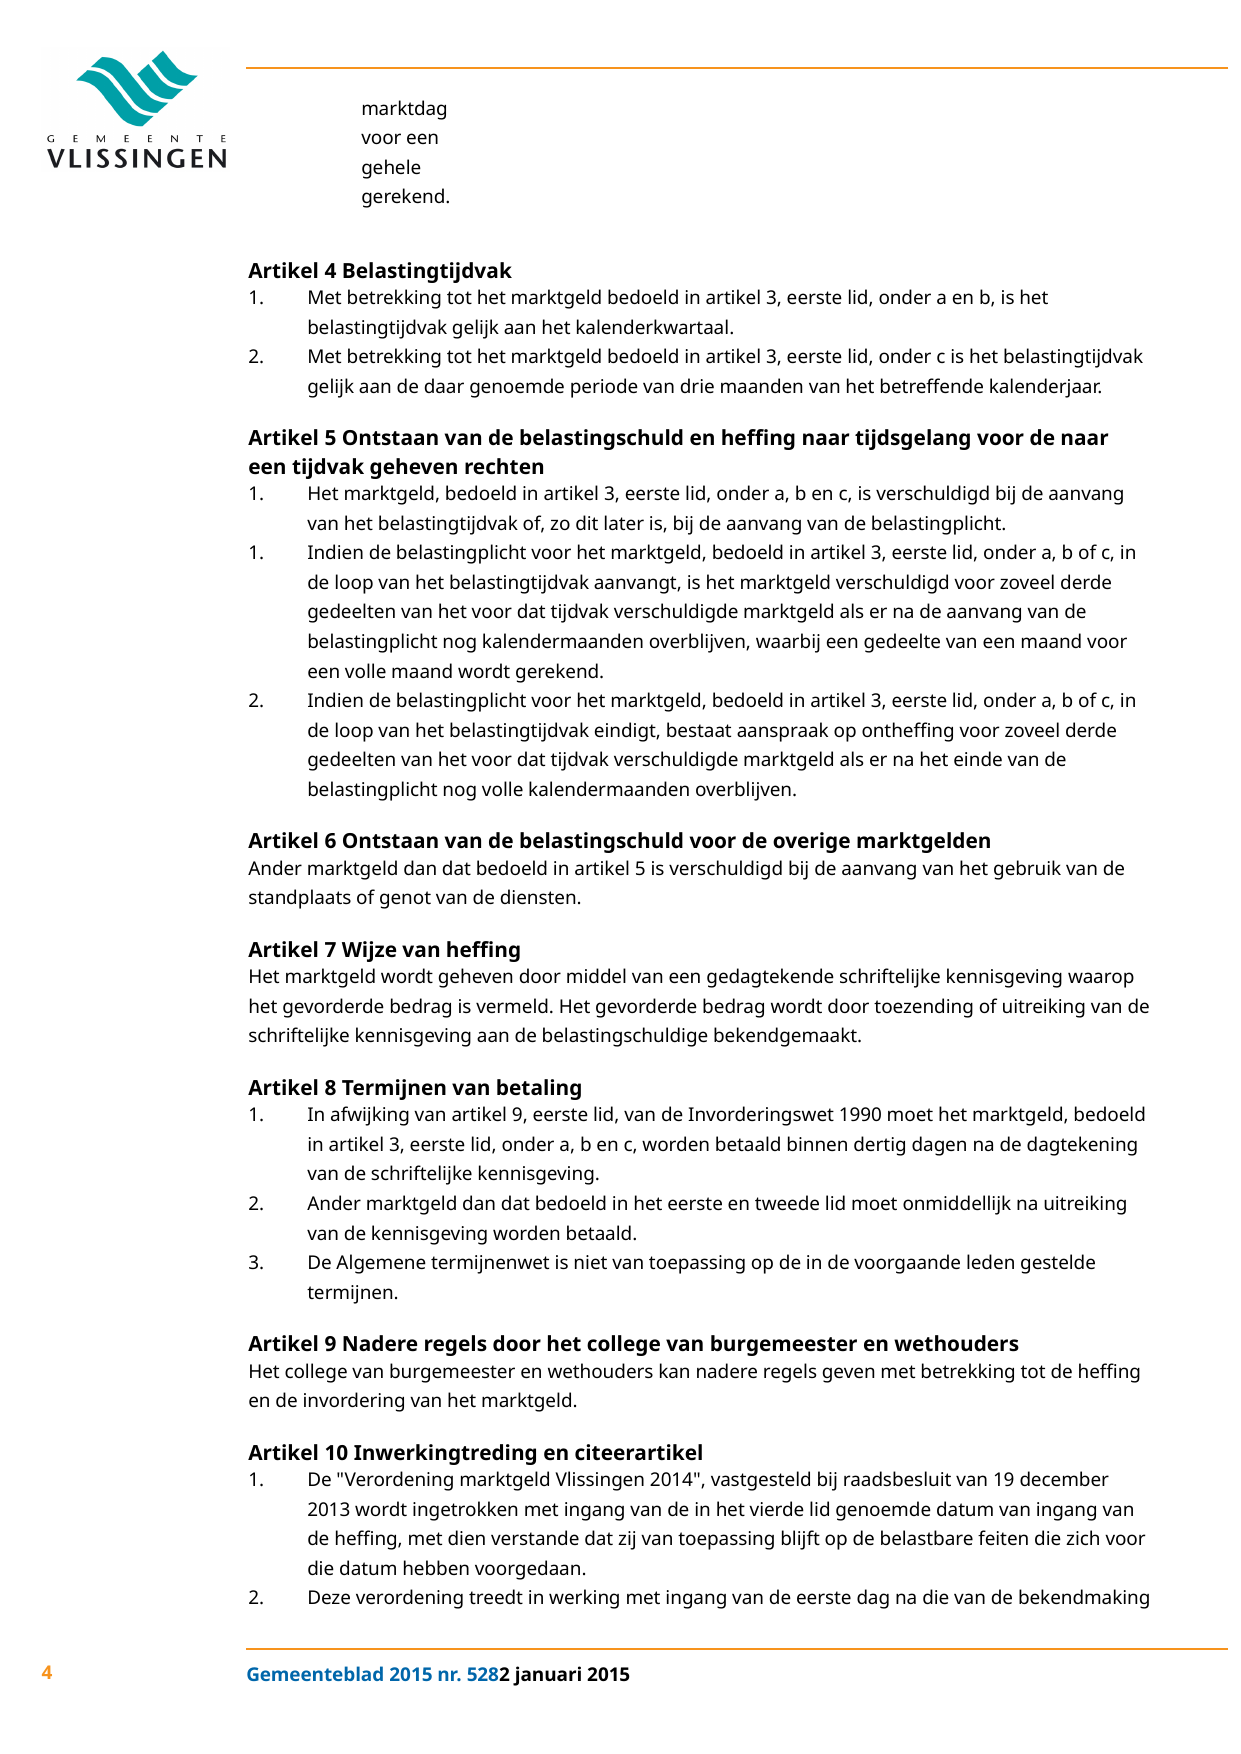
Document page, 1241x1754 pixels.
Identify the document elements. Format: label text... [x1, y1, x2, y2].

list Ander marktgeld dan dat bedoeld in het eerste en tweede lid moet onmiddellijk na uitreiking van de kennisgeving worden betaald. [248, 1190, 1152, 1246]
text Artikel 8 Termijnen van betaling [248, 1073, 1152, 1101]
text Het college van burgemeester en wethouders kan nadere regels geven met betrekking tot de heffing en de invordering van het marktgeld. [248, 1358, 1152, 1413]
text Artikel 10 Inwerkingtreding en citeerartikel [248, 1438, 1152, 1466]
text Artikel 5 Ontstaan van de belastingschuld en heffing naar tijdsgelang voor de naar een tijdvak geheven rechten [248, 423, 1152, 480]
text Artikel 7 Wijze van heffing [248, 935, 1152, 963]
list Met betrekking tot het marktgeld bedoeld in artikel 3, eerste lid, onder a en b, is het belastingtijdvak gelijk aan het kalenderkwartaal. [248, 284, 1152, 339]
table_cell [248, 95, 361, 209]
list Deze verordening treedt in werking met ingang van de eerste dag na die van de bekendmaking [248, 1584, 1152, 1610]
text Artikel 4 Belastingtijdvak [248, 256, 1152, 284]
list De "Verordening marktgeld Vlissingen 2014", vastgesteld bij raadsbesluit van 19 december 2013 wordt ingetrokken met ingang van de in het vierde lid genoemde datum van ingang van de heffing, met dien verstande dat zij van toepassing blijft op de belastbare feiten die zich voor die datum hebben voorgedaan. [248, 1466, 1152, 1581]
picture [41, 47, 231, 172]
table_cell marktdag voor een gehele gerekend. [361, 95, 474, 209]
text Ander marktgeld dan dat bedoeld in artikel 5 is verschuldigd bij de aanvang van het gebruik van de standplaats of genot van de diensten. [248, 855, 1152, 910]
list In afwijking van artikel 9, eerste lid, van de Invorderingswet 1990 moet het marktgeld, bedoeld in artikel 3, eerste lid, onder a, b en c, worden betaald binnen dertig dagen na de dagtekening van de schriftelijke kennisgeving. [248, 1101, 1152, 1186]
list Met betrekking tot het marktgeld bedoeld in artikel 3, eerste lid, onder c is het belastingtijdvak gelijk aan de daar genoemde periode van drie maanden van het betreffende kalenderjaar. [248, 343, 1152, 399]
text Artikel 6 Ontstaan van de belastingschuld voor de overige marktgelden [248, 827, 1152, 855]
list Indien de belastingplicht voor het marktgeld, bedoeld in artikel 3, eerste lid, onder a, b of c, in de loop van het belastingtijdvak eindigt, bestaat aanspraak op ontheffing voor zoveel derde gedeelten van het voor dat tijdvak verschuldigde marktgeld als er na het einde van de belastingplicht nog volle kalendermaanden overblijven. [248, 687, 1152, 802]
list Het marktgeld, bedoeld in artikel 3, eerste lid, onder a, b en c, is verschuldigd bij de aanvang van het belastingtijdvak of, zo dit later is, bij de aanvang van de belastingplicht. [248, 480, 1152, 536]
list Indien de belastingplicht voor het marktgeld, bedoeld in artikel 3, eerste lid, onder a, b of c, in de loop van het belastingtijdvak aanvangt, is het marktgeld verschuldigd voor zoveel derde gedeelten van het voor dat tijdvak verschuldigde marktgeld als er na de aanvang van de belastingplicht nog kalendermaanden overblijven, waarbij een gedeelte van een maand voor een volle maand wordt gerekend. [248, 539, 1152, 683]
list De Algemene termijnenwet is niet van toepassing op de in de voorgaande leden gestelde termijnen. [248, 1249, 1152, 1305]
text Artikel 9 Nadere regels door het college van burgemeester en wethouders [248, 1329, 1152, 1358]
text Het marktgeld wordt geheven door middel van een gedagtekende schriftelijke kennisgeving waarop het gevorderde bedrag is vermeld. Het gevorderde bedrag wordt door toezending of uitreiking van de schriftelijke kennisgeving aan de belastingschuldige bekendgemaakt. [248, 963, 1152, 1048]
